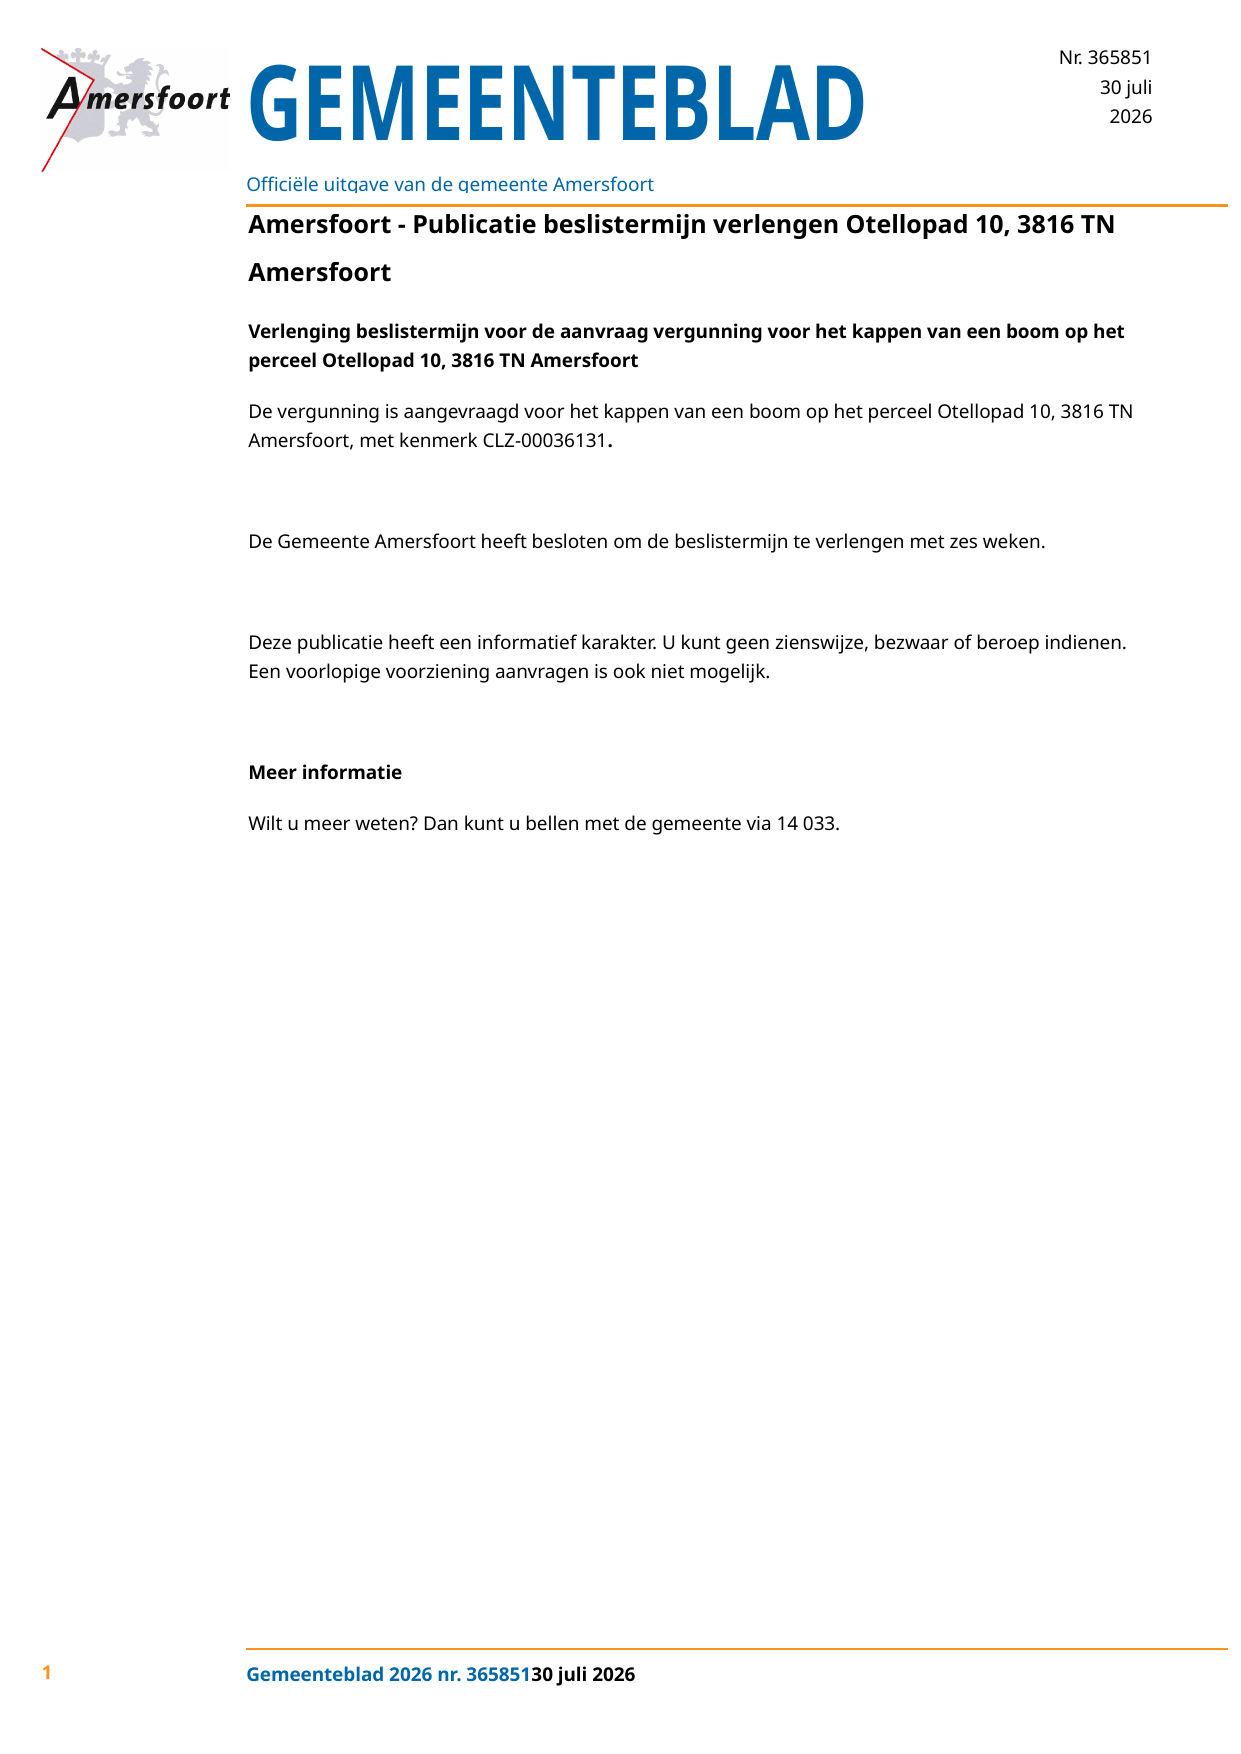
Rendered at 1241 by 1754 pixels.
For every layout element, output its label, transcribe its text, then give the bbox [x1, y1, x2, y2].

text Amersfoort - Publicatie beslistermijn verlengen Otellopad 10, 3816 TN Amersfoort [248, 207, 1152, 288]
text De Gemeente Amersfoort heeft besloten om de beslistermijn te verlengen met zes weken. [248, 528, 1152, 554]
text Wilt u meer weten? Dan kunt u bellen met de gemeente via 14 033. [248, 810, 1152, 836]
text De vergunning is aangevraagd voor het kappen van een boom op het perceel Otellopad 10, 3816 TN Amersfoort, met kenmerk CLZ-00036131. [248, 398, 1152, 453]
picture [41, 47, 231, 172]
text Deze publicatie heeft een informatief karakter. U kunt geen zienswijze, bezwaar of beroep indienen. Een voorlopige voorziening aanvragen is ook niet mogelijk. [248, 629, 1152, 684]
text Verlenging beslistermijn voor de aanvraag vergunning voor het kappen van een boom op het perceel Otellopad 10, 3816 TN Amersfoort [248, 318, 1152, 373]
text Meer informatie [248, 759, 1152, 785]
